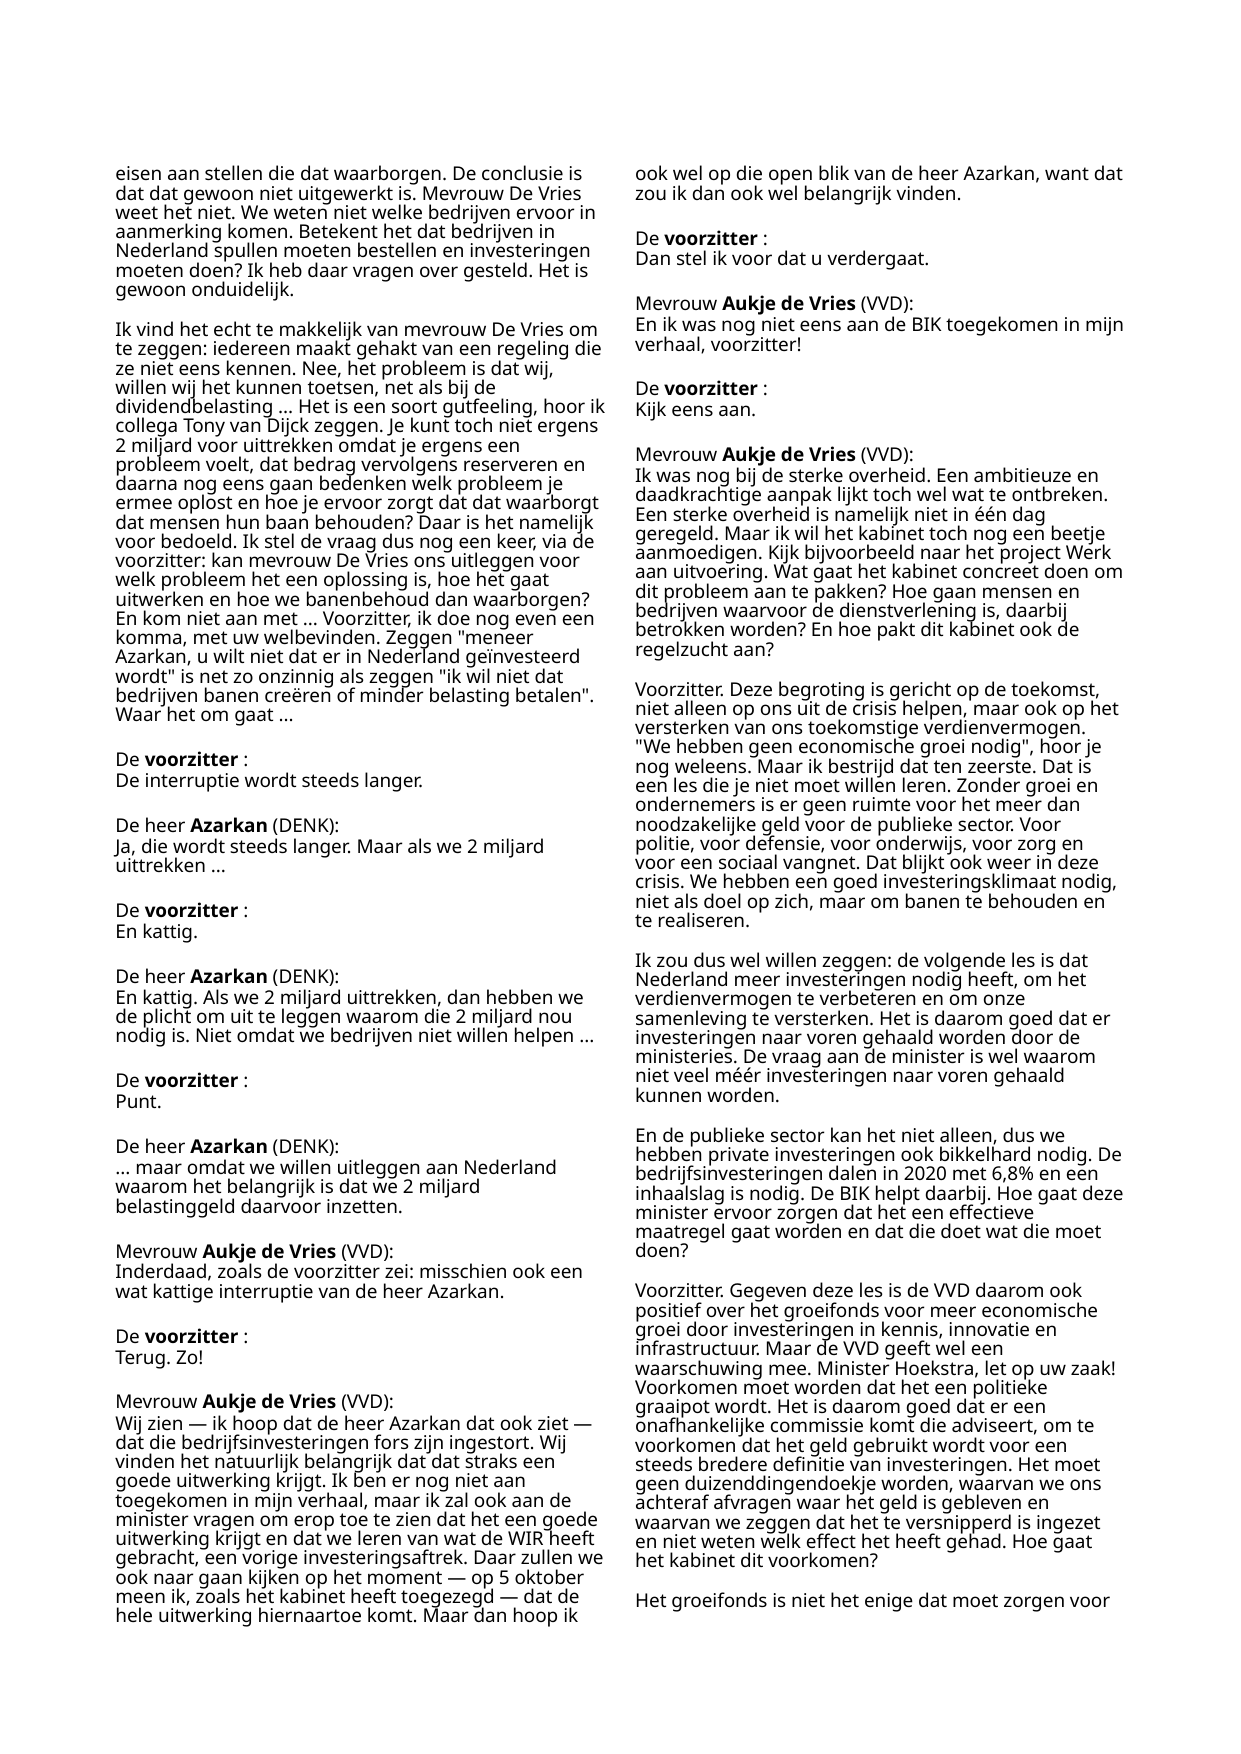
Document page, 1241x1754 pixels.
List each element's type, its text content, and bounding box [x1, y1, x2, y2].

text En ik was nog niet eens aan de BIK toegekomen in mijn verhaal, voorzitter! [635, 316, 1125, 355]
text Wij zien — ik hoop dat de heer Azarkan dat ook ziet — dat die bedrijfsinvesteringen fors zijn ingestort. Wij vinden het natuurlijk belangrijk dat dat straks een goede uitwerking krijgt. Ik ben er nog niet aan toegekomen in mijn verhaal, maar ik zal ook aan de minister vragen om erop toe te zien dat het een goede uitwerking krijgt en dat we leren van wat de WIR heeft gebracht, een vorige investeringsaftrek. Daar zullen we ook naar gaan kijken op het moment — op 5 oktober meen ik, zoals het kabinet heeft toegezegd — dat de hele uitwerking hiernaartoe komt. Maar dan hoop ik [115, 1414, 605, 1626]
text Ik zou dus wel willen zeggen: de volgende les is dat Nederland meer investeringen nodig heeft, om het verdienvermogen te verbeteren en om onze samenleving te versterken. Het is daarom goed dat er investeringen naar voren gehaald worden door de ministeries. De vraag aan de minister is wel waarom niet veel méér investeringen naar voren gehaald kunnen worden. [635, 952, 1125, 1106]
text De voorzitter : [635, 376, 1125, 401]
text De heer Azarkan (DENK): [115, 963, 605, 989]
text De voorzitter : [635, 225, 1125, 250]
text Punt. [115, 1093, 605, 1113]
text De interruptie wordt steeds langer. [115, 772, 605, 791]
text De heer Azarkan (DENK): [115, 1133, 605, 1159]
text Mevrouw Aukje de Vries (VVD): [115, 1238, 605, 1263]
text De voorzitter : [115, 897, 605, 923]
text ... maar omdat we willen uitleggen aan Nederland waarom het belangrijk is dat we 2 miljard belastinggeld daarvoor inzetten. [115, 1159, 605, 1217]
text De heer Azarkan (DENK): [115, 812, 605, 838]
text ook wel op die open blik van de heer Azarkan, want dat zou ik dan ook wel belangrijk vinden. [635, 165, 1125, 204]
text En de publieke sector kan het niet alleen, dus we hebben private investeringen ook bikkelhard nodig. De bedrijfsinvesteringen dalen in 2020 met 6,8% en een inhaalslag is nodig. De BIK helpt daarbij. Hoe gaat deze minister ervoor zorgen dat het een effectieve maatregel gaat worden en dat die doet wat die moet doen? [635, 1127, 1125, 1262]
text Ik vind het echt te makkelijk van mevrouw De Vries om te zeggen: iedereen maakt gehakt van een regeling die ze niet eens kennen. Nee, het probleem is dat wij, willen wij het kunnen toetsen, net als bij de dividendbelasting ... Het is een soort gutfeeling, hoor ik collega Tony van Dijck zeggen. Je kunt toch niet ergens 2 miljard voor uittrekken omdat je ergens een probleem voelt, dat bedrag vervolgens reserveren en daarna nog eens gaan bedenken welk probleem je ermee oplost en hoe je ervoor zorgt dat dat waarborgt dat mensen hun baan behouden? Daar is het namelijk voor bedoeld. Ik stel de vraag dus nog een keer, via de voorzitter: kan mevrouw De Vries ons uitleggen voor welk probleem het een oplossing is, hoe het gaat uitwerken en hoe we banenbehoud dan waarborgen? En kom niet aan met ... Voorzitter, ik doe nog even een komma, met uw welbevinden. Zeggen "meneer Azarkan, u wilt niet dat er in Nederland geïnvesteerd wordt" is net zo onzinnig als zeggen "ik wil niet dat bedrijven banen creëren of minder belasting betalen". Waar het om gaat ... [115, 321, 605, 726]
text Mevrouw Aukje de Vries (VVD): [635, 291, 1125, 316]
text eisen aan stellen die dat waarborgen. De conclusie is dat dat gewoon niet uitgewerkt is. Mevrouw De Vries weet het niet. We weten niet welke bedrijven ervoor in aanmerking komen. Betekent het dat bedrijven in Nederland spullen moeten bestellen en investeringen moeten doen? Ik heb daar vragen over gesteld. Het is gewoon onduidelijk. [115, 165, 605, 300]
text En kattig. [115, 923, 605, 942]
text Kijk eens aan. [635, 401, 1125, 421]
text De voorzitter : [115, 1323, 605, 1349]
text Het groeifonds is niet het enige dat moet zorgen voor [635, 1592, 1125, 1611]
text Voorzitter. Deze begroting is gericht op de toekomst, niet alleen op ons uit de crisis helpen, maar ook op het versterken van ons toekomstige verdienvermogen. "We hebben geen economische groei nodig", hoor je nog weleens. Maar ik bestrijd dat ten zeerste. Dat is een les die je niet moet willen leren. Zonder groei en ondernemers is er geen ruimte voor het meer dan noodzakelijke geld voor de publieke sector. Voor politie, voor defensie, voor onderwijs, voor zorg en voor een sociaal vangnet. Dat blijkt ook weer in deze crisis. We hebben een goed investeringsklimaat nodig, niet als doel op zich, maar om banen te behouden en te realiseren. [635, 681, 1125, 931]
text Terug. Zo! [115, 1349, 605, 1368]
text Mevrouw Aukje de Vries (VVD): [635, 441, 1125, 467]
text Voorzitter. Gegeven deze les is de VVD daarom ook positief over het groeifonds voor meer economische groei door investeringen in kennis, innovatie en infrastructuur. Maar de VVD geeft wel een waarschuwing mee. Minister Hoekstra, let op uw zaak! Voorkomen moet worden dat het een politieke graaipot wordt. Het is daarom goed dat er een onafhankelijke commissie komt die adviseert, om te voorkomen dat het geld gebruikt wordt voor een steeds bredere definitie van investeringen. Het moet geen duizenddingendoekje worden, waarvan we ons achteraf afvragen waar het geld is gebleven en waarvan we zeggen dat het te versnipperd is ingezet en niet weten welk effect het heeft gehad. Hoe gaat het kabinet dit voorkomen? [635, 1282, 1125, 1571]
text Inderdaad, zoals de voorzitter zei: misschien ook een wat kattige interruptie van de heer Azarkan. [115, 1263, 605, 1302]
text Dan stel ik voor dat u verdergaat. [635, 250, 1125, 270]
text Ja, die wordt steeds langer. Maar als we 2 miljard uittrekken ... [115, 838, 605, 877]
text Ik was nog bij de sterke overheid. Een ambitieuze en daadkrachtige aanpak lijkt toch wel wat te ontbreken. Een sterke overheid is namelijk niet in één dag geregeld. Maar ik wil het kabinet toch nog een beetje aanmoedigen. Kijk bijvoorbeeld naar het project Werk aan uitvoering. Wat gaat het kabinet concreet doen om dit probleem aan te pakken? Hoe gaan mensen en bedrijven waarvoor de dienstverlening is, daarbij betrokken worden? En hoe pakt dit kabinet ook de regelzucht aan? [635, 467, 1125, 660]
text De voorzitter : [115, 1068, 605, 1093]
text De voorzitter : [115, 746, 605, 772]
text En kattig. Als we 2 miljard uittrekken, dan hebben we de plicht om uit te leggen waarom die 2 miljard nou nodig is. Niet omdat we bedrijven niet willen helpen ... [115, 989, 605, 1047]
text Mevrouw Aukje de Vries (VVD): [115, 1389, 605, 1414]
